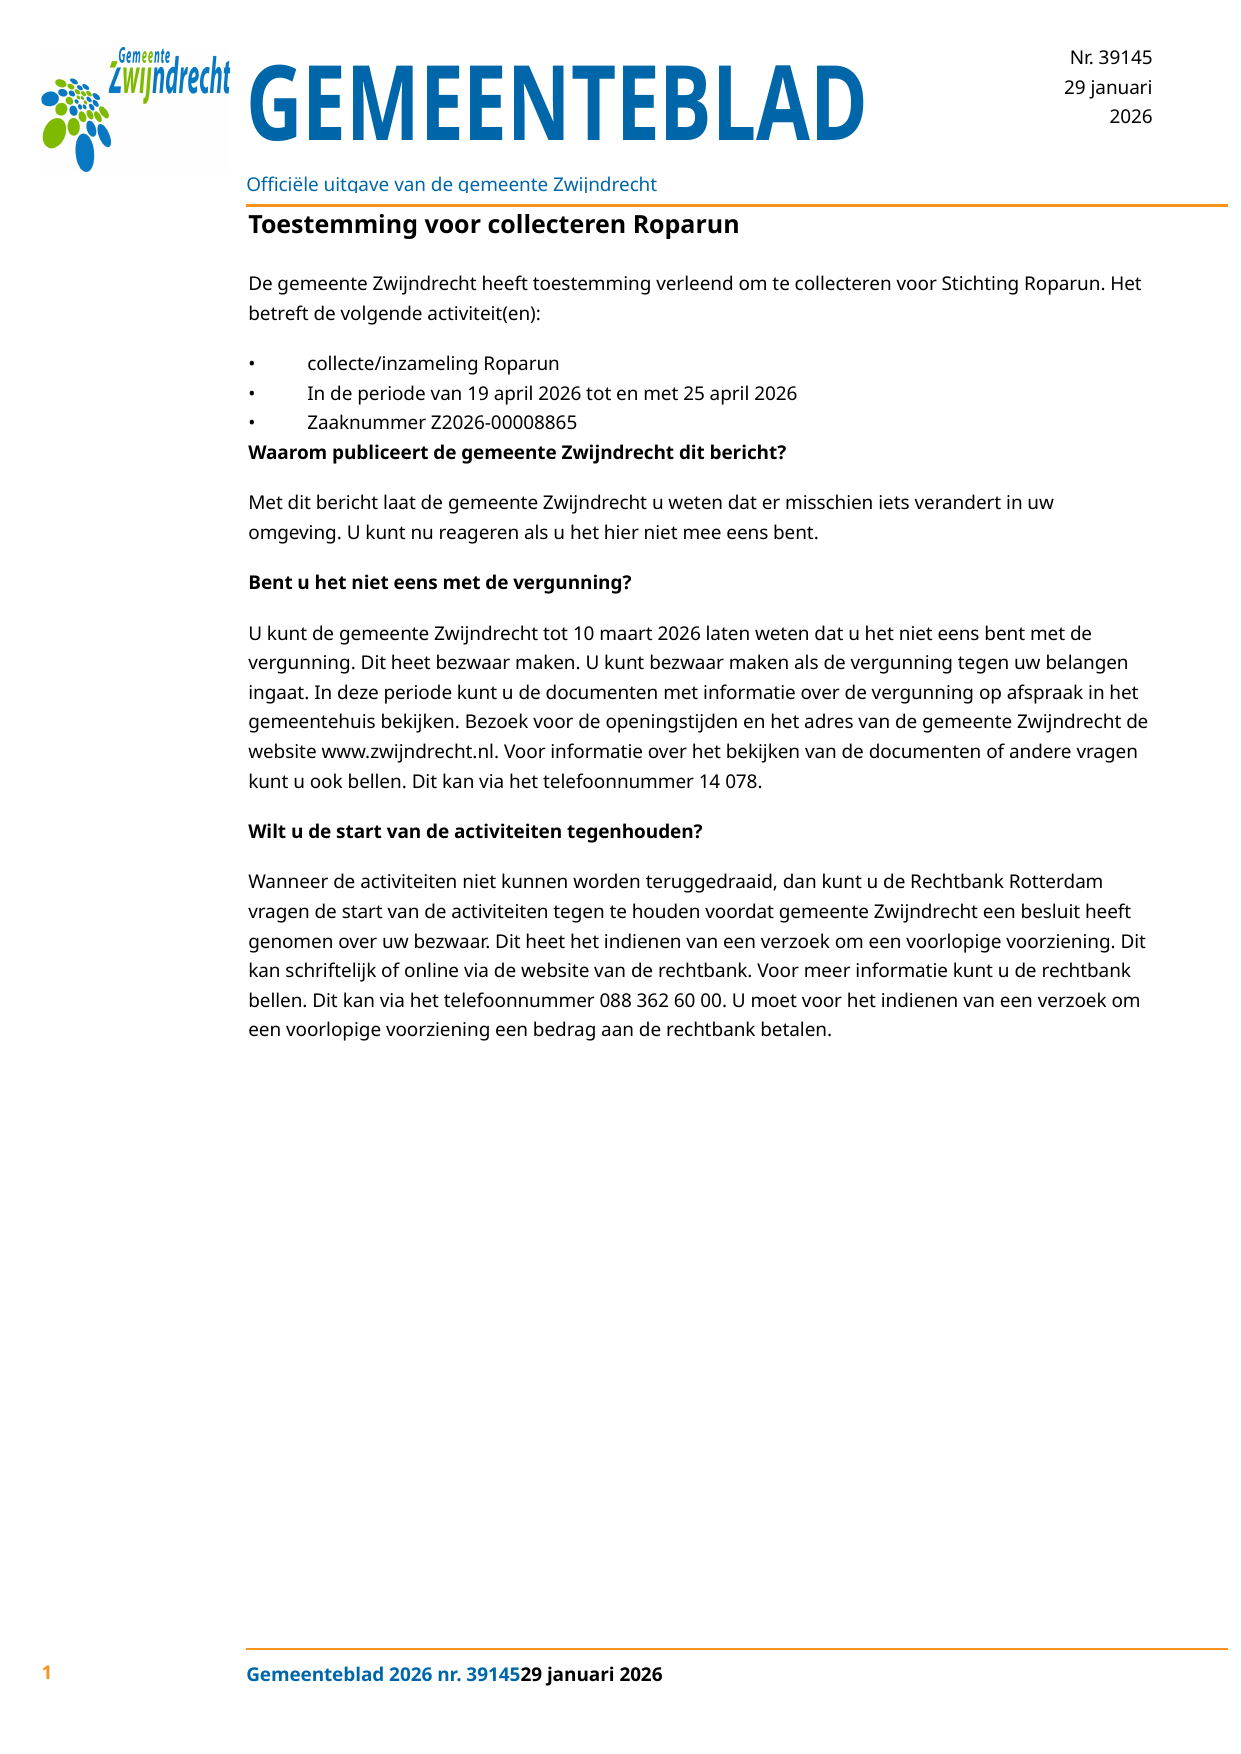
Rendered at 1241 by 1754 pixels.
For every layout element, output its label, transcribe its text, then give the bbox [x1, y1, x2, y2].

text De gemeente Zwijndrecht heeft toestemming verleend om te collecteren voor Stichting Roparun. Het betreft de volgende activiteit(en): [248, 270, 1152, 326]
text Wanneer de activiteiten niet kunnen worden teruggedraaid, dan kunt u de Rechtbank Rotterdam vragen de start van de activiteiten tegen te houden voordat gemeente Zwijndrecht een besluit heeft genomen over uw bezwaar. Dit heet het indienen van een verzoek om een voorlopige voorziening. Dit kan schriftelijk of online via de website van de rechtbank. Voor meer informatie kunt u de rechtbank bellen. Dit kan via het telefoonnummer 088 362 60 00. U moet voor het indienen van een verzoek om een voorlopige voorziening een bedrag aan de rechtbank betalen. [248, 869, 1152, 1042]
picture [41, 47, 231, 172]
text U kunt de gemeente Zwijndrecht tot 10 maart 2026 laten weten dat u het niet eens bent met de vergunning. Dit heet bezwaar maken. U kunt bezwaar maken als de vergunning tegen uw belangen ingaat. In deze periode kunt u de documenten met informatie over de vergunning op afspraak in het gemeentehuis bekijken. Bezoek voor de openingstijden en het adres van de gemeente Zwijndrecht de website www.zwijndrecht.nl. Voor informatie over het bekijken van de documenten of andere vragen kunt u ook bellen. Dit kan via het telefoonnummer 14 078. [248, 620, 1152, 793]
list collecte/inzameling Roparun [248, 350, 1152, 376]
text Met dit bericht laat de gemeente Zwijndrecht u weten dat er misschien iets verandert in uw omgeving. U kunt nu reageren als u het hier niet mee eens bent. [248, 489, 1152, 545]
list In de periode van 19 april 2026 tot en met 25 april 2026 [248, 380, 1152, 406]
list Zaaknummer Z2026-00008865 [248, 409, 1152, 435]
text Bent u het niet eens met de vergunning? [248, 569, 1152, 595]
text Toestemming voor collecteren Roparun [248, 207, 1152, 241]
text Waarom publiceert de gemeente Zwijndrecht dit bericht? [248, 439, 1152, 465]
text Wilt u de start van de activiteiten tegenhouden? [248, 818, 1152, 844]
